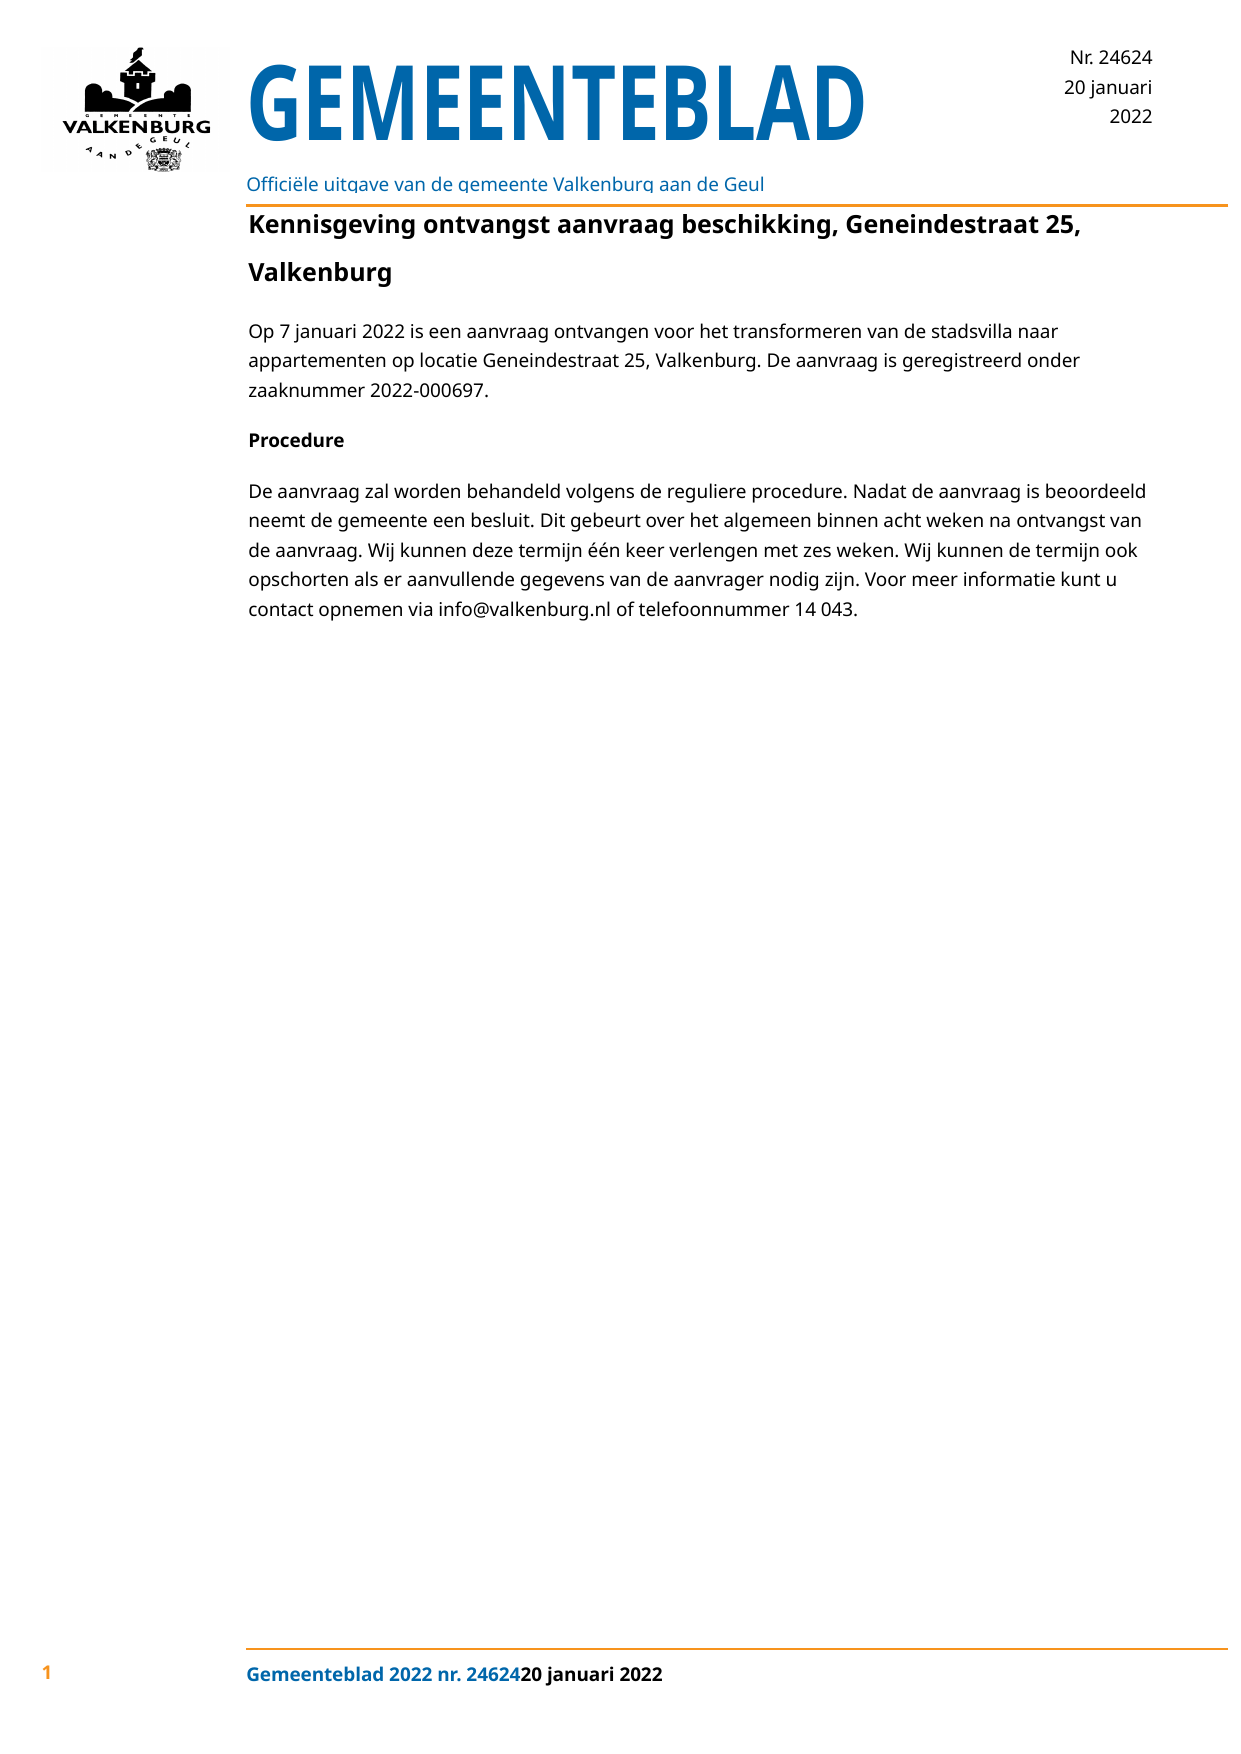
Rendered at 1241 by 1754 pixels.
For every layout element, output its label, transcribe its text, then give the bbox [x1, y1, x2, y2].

text Op 7 januari 2022 is een aanvraag ontvangen voor het transformeren van de stadsvilla naar appartementen op locatie Geneindestraat 25, Valkenburg. De aanvraag is geregistreerd onder zaaknummer 2022-000697. [248, 318, 1152, 403]
text Kennisgeving ontvangst aanvraag beschikking, Geneindestraat 25, Valkenburg [248, 207, 1152, 288]
text De aanvraag zal worden behandeld volgens de reguliere procedure. Nadat de aanvraag is beoordeeld neemt de gemeente een besluit. Dit gebeurt over het algemeen binnen acht weken na ontvangst van de aanvraag. Wij kunnen deze termijn één keer verlengen met zes weken. Wij kunnen de termijn ook opschorten als er aanvullende gegevens van de aanvrager nodig zijn. Voor meer informatie kunt u contact opnemen via info@valkenburg.nl of telefoonnummer 14 043. [248, 478, 1152, 622]
text Procedure [248, 427, 1152, 453]
picture [41, 47, 231, 172]
